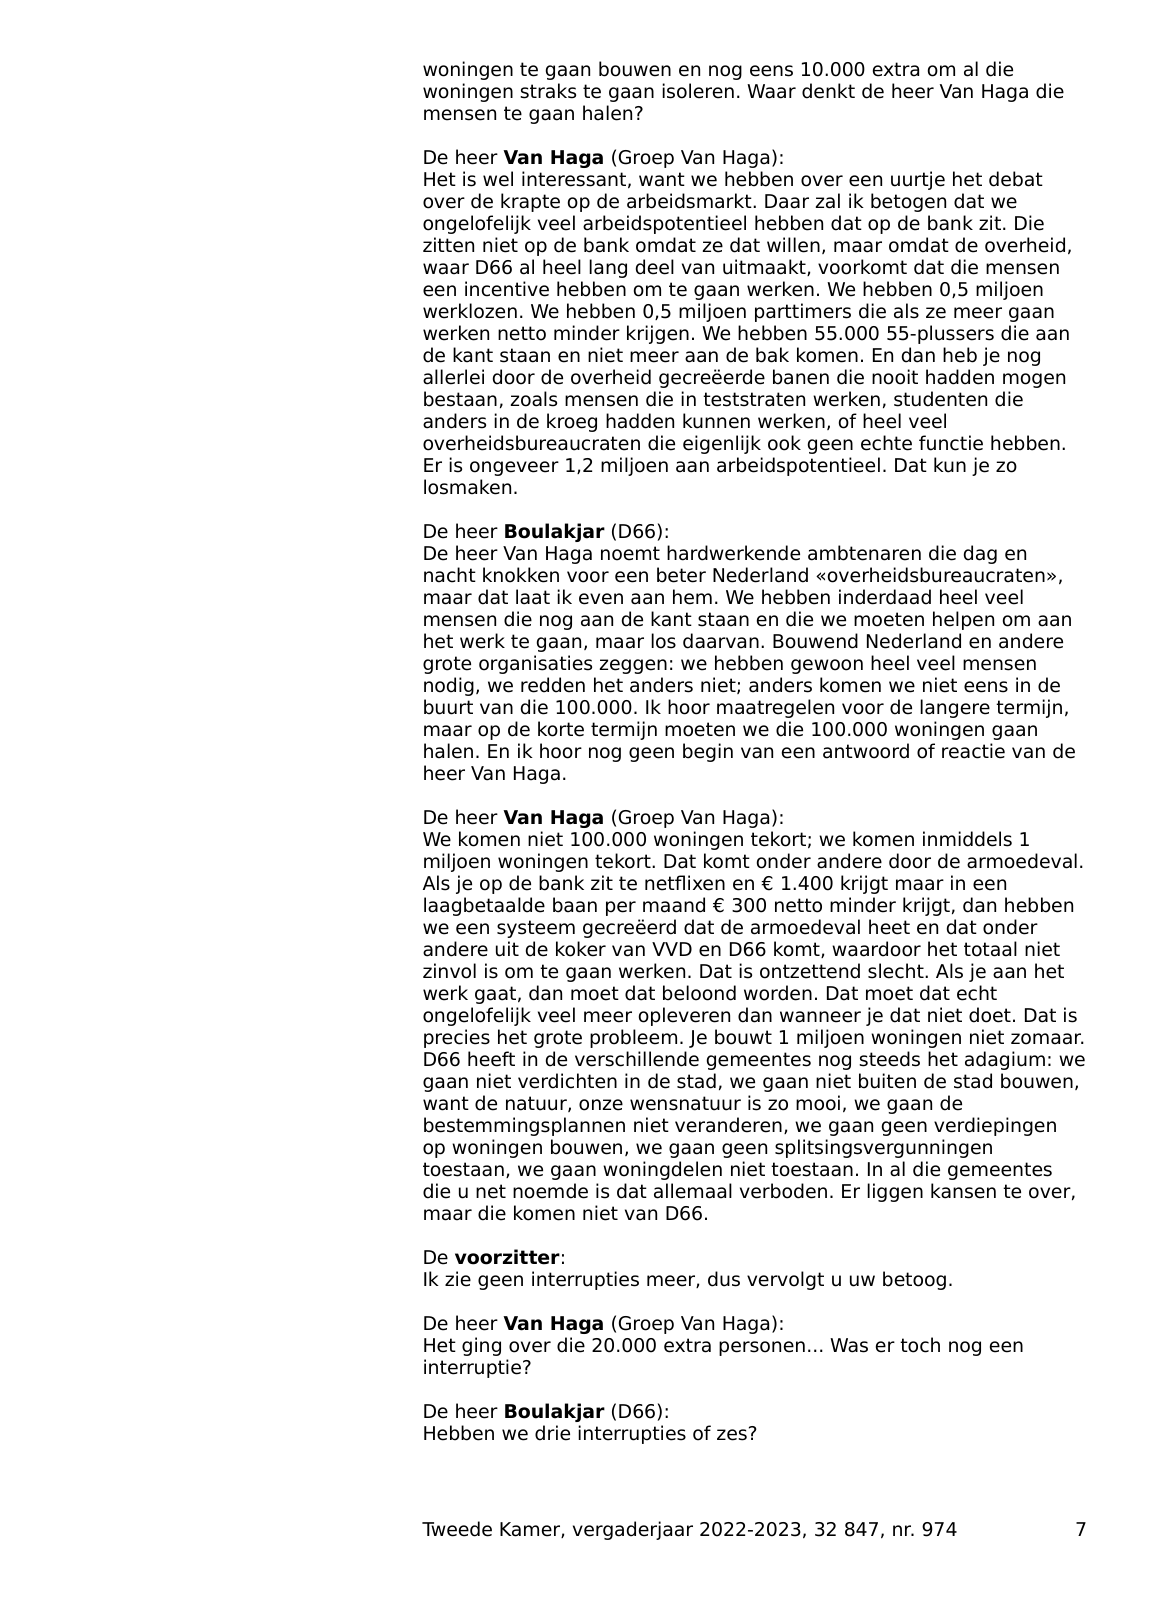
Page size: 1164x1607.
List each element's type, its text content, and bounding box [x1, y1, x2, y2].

text De heer Van Haga (Groep Van Haga): [422, 1313, 1087, 1335]
text De heer Boulakjar (D66): [422, 521, 1087, 543]
text De heer Van Haga noemt hardwerkende ambtenaren die dag en nacht knokken voor een beter Nederland «overheidsbureaucraten», maar dat laat ik even aan hem. We hebben inderdaad heel veel mensen die nog aan de kant staan en die we moeten helpen om aan het werk te gaan, maar los daarvan. Bouwend Nederland en andere grote organisaties zeggen: we hebben gewoon heel veel mensen nodig, we redden het anders niet; anders komen we niet eens in de buurt van die 100.000. Ik hoor maatregelen voor de langere termijn, maar op de korte termijn moeten we die 100.000 woningen gaan halen. En ik hoor nog geen begin van een antwoord of reactie van de heer Van Haga. [422, 543, 1087, 785]
text De heer Boulakjar (D66): [422, 1401, 1087, 1423]
text We komen niet 100.000 woningen tekort; we komen inmiddels 1 miljoen woningen tekort. Dat komt onder andere door de armoedeval. Als je op de bank zit te netflixen en € 1.400 krijgt maar in een laagbetaalde baan per maand € 300 netto minder krijgt, dan hebben we een systeem gecreëerd dat de armoedeval heet en dat onder andere uit de koker van VVD en D66 komt, waardoor het totaal niet zinvol is om te gaan werken. Dat is ontzettend slecht. Als je aan het werk gaat, dan moet dat beloond worden. Dat moet dat echt ongelofelijk veel meer opleveren dan wanneer je dat niet doet. Dat is precies het grote probleem. Je bouwt 1 miljoen woningen niet zomaar. D66 heeft in de verschillende gemeentes nog steeds het adagium: we gaan niet verdichten in de stad, we gaan niet buiten de stad bouwen, want de natuur, onze wensnatuur is zo mooi, we gaan de bestemmingsplannen niet veranderen, we gaan geen verdiepingen op woningen bouwen, we gaan geen splitsingsvergunningen toestaan, we gaan woningdelen niet toestaan. In al die gemeentes die u net noemde is dat allemaal verboden. Er liggen kansen te over, maar die komen niet van D66. [422, 829, 1087, 1224]
text Ik zie geen interrupties meer, dus vervolgt u uw betoog. [422, 1269, 1087, 1291]
text Hebben we drie interrupties of zes? [422, 1423, 1087, 1445]
text Het ging over die 20.000 extra personen... Was er toch nog een interruptie? [422, 1335, 1087, 1379]
text De heer Van Haga (Groep Van Haga): [422, 807, 1087, 829]
text De voorzitter: [422, 1247, 1087, 1269]
text De heer Van Haga (Groep Van Haga): [422, 147, 1087, 169]
text Het is wel interessant, want we hebben over een uurtje het debat over de krapte op de arbeidsmarkt. Daar zal ik betogen dat we ongelofelijk veel arbeidspotentieel hebben dat op de bank zit. Die zitten niet op de bank omdat ze dat willen, maar omdat de overheid, waar D66 al heel lang deel van uitmaakt, voorkomt dat die mensen een incentive hebben om te gaan werken. We hebben 0,5 miljoen werklozen. We hebben 0,5 miljoen parttimers die als ze meer gaan werken netto minder krijgen. We hebben 55.000 55-plussers die aan de kant staan en niet meer aan de bak komen. En dan heb je nog allerlei door de overheid gecreëerde banen die nooit hadden mogen bestaan, zoals mensen die in teststraten werken, studenten die anders in de kroeg hadden kunnen werken, of heel veel overheidsbureaucraten die eigenlijk ook geen echte functie hebben. Er is ongeveer 1,2 miljoen aan arbeidspotentieel. Dat kun je zo losmaken. [422, 169, 1087, 499]
text woningen te gaan bouwen en nog eens 10.000 extra om al die woningen straks te gaan isoleren. Waar denkt de heer Van Haga die mensen te gaan halen? [422, 59, 1087, 125]
